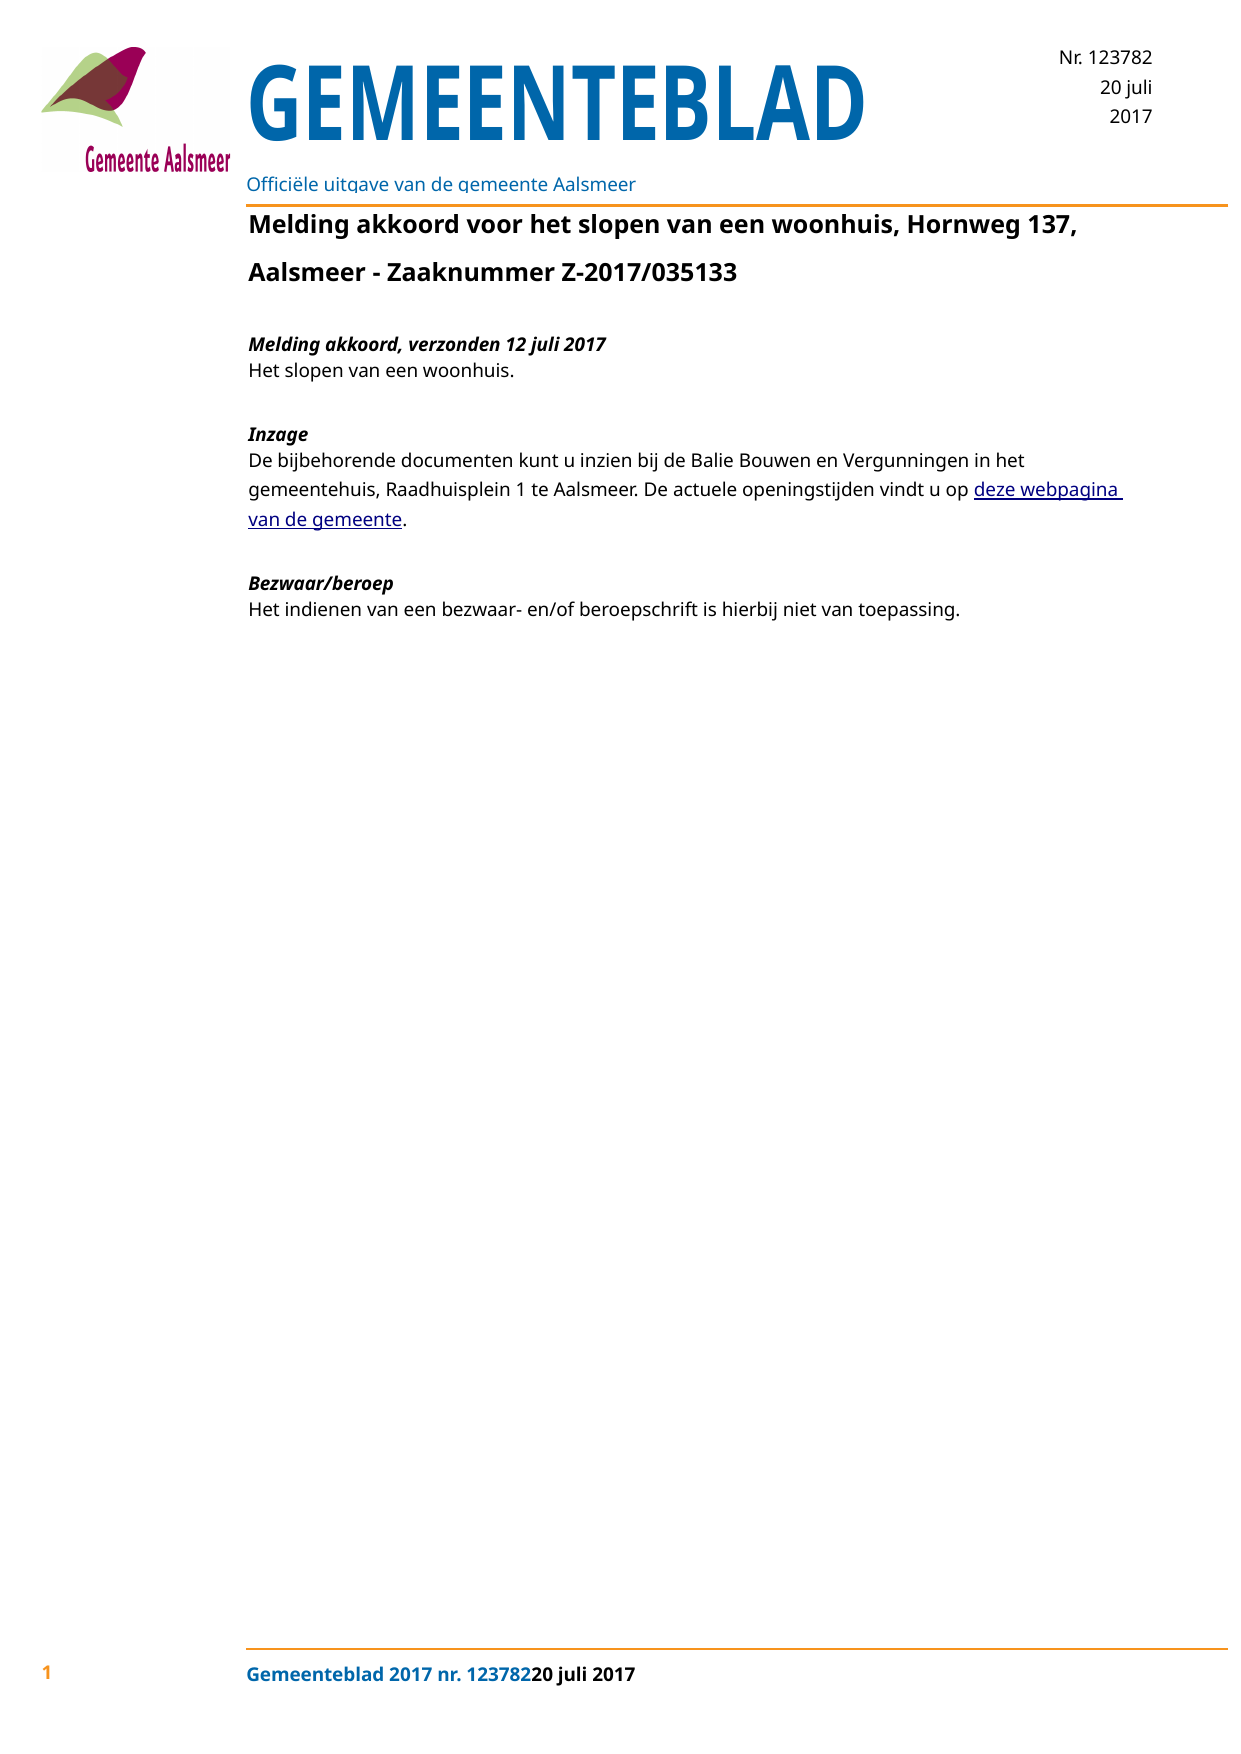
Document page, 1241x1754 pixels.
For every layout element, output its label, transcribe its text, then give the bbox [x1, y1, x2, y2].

text Melding akkoord, verzonden 12 juli 2017 [248, 331, 1152, 357]
text Inzage [248, 421, 1152, 447]
text Het indienen van een bezwaar- en/of beroepschrift is hierbij niet van toepassing. [248, 596, 1152, 621]
text Het slopen van een woonhuis. [248, 357, 1152, 383]
text Bezwaar/beroep [248, 570, 1152, 596]
text De bijbehorende documenten kunt u inzien bij de Balie Bouwen en Vergunningen in het gemeentehuis, Raadhuisplein 1 te Aalsmeer. De actuele openingstijden vindt u op deze webpagina van de gemeente. [248, 447, 1152, 532]
text Melding akkoord voor het slopen van een woonhuis, Hornweg 137, Aalsmeer - Zaaknummer Z-2017/035133 [248, 207, 1152, 288]
picture [41, 47, 231, 172]
